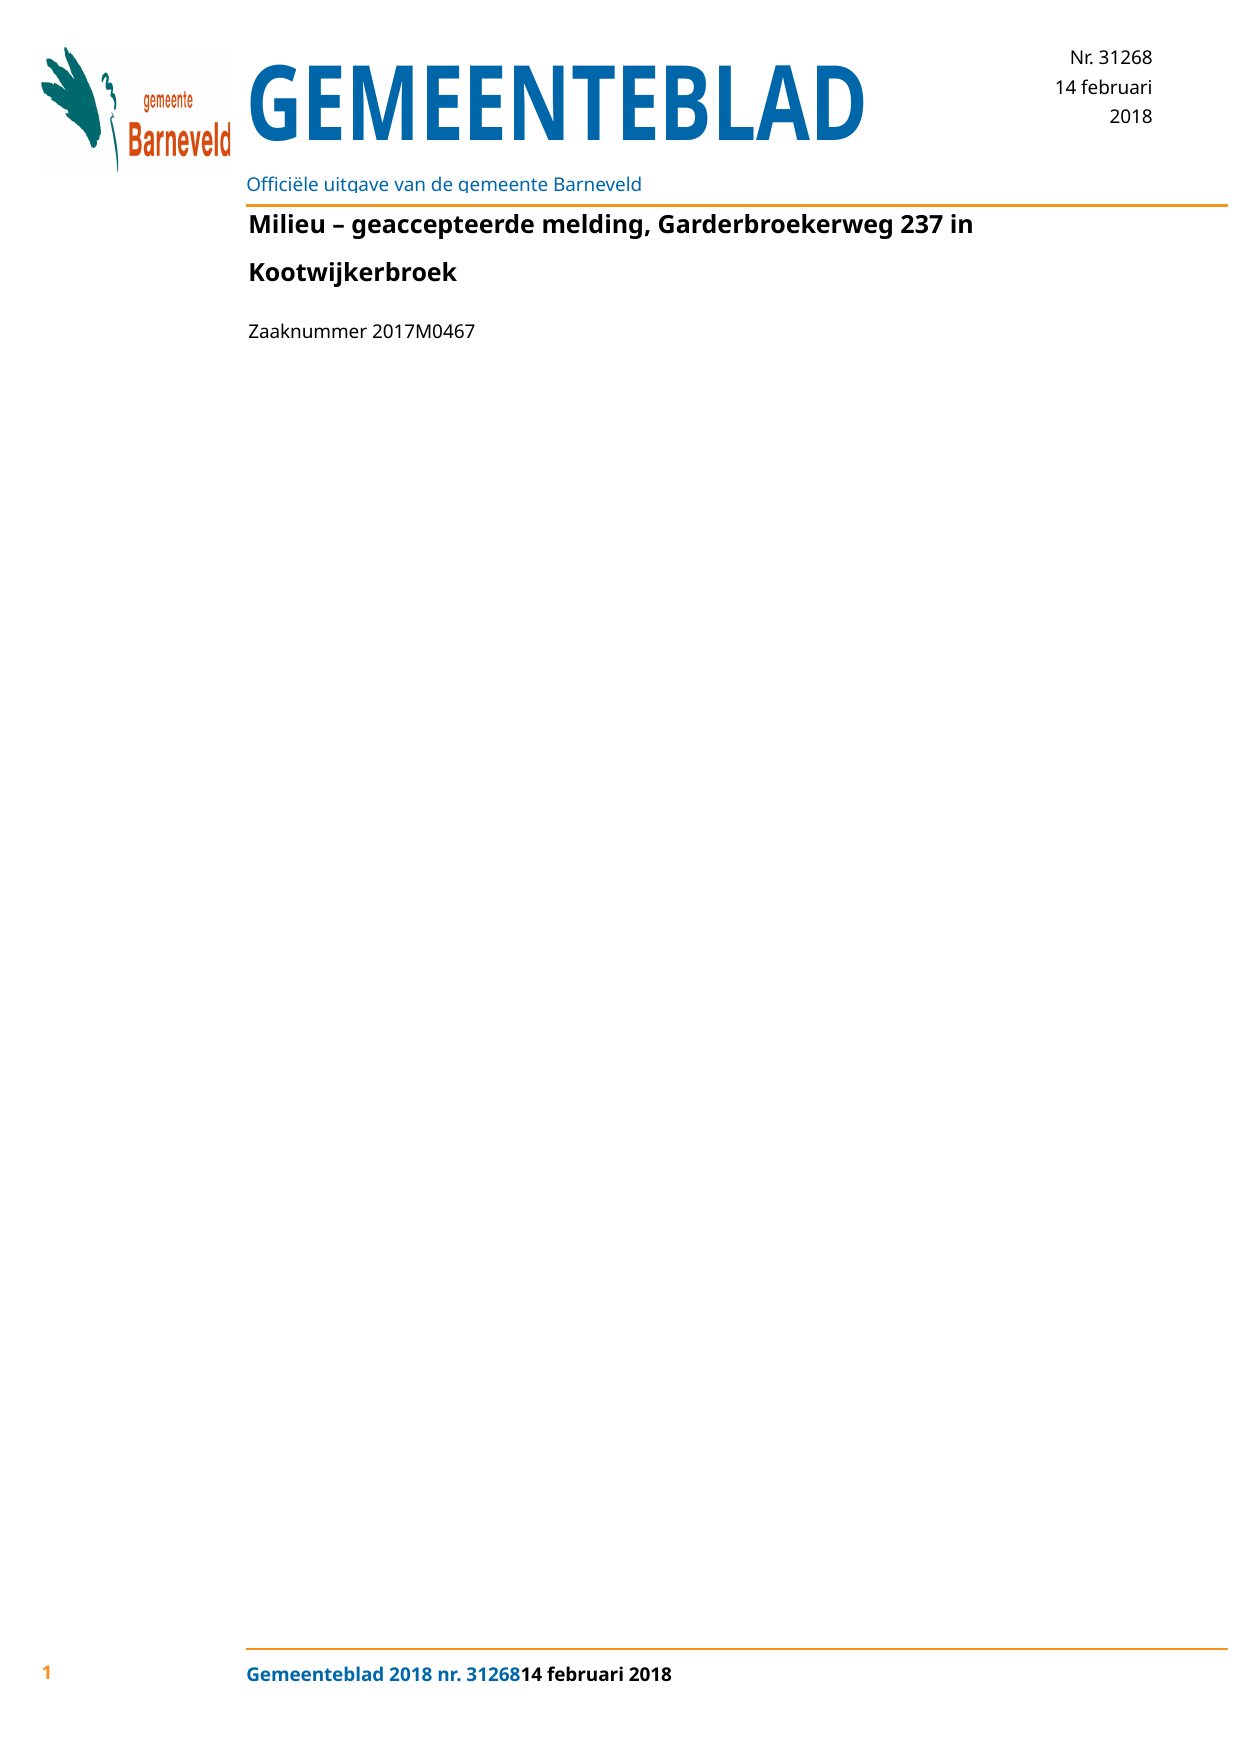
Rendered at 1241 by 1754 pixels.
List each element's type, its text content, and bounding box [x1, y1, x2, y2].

picture [41, 47, 231, 172]
text Milieu – geaccepteerde melding, Garderbroekerweg 237 in Kootwijkerbroek [248, 207, 1152, 288]
text Zaaknummer 2017M0467 [248, 318, 1152, 344]
